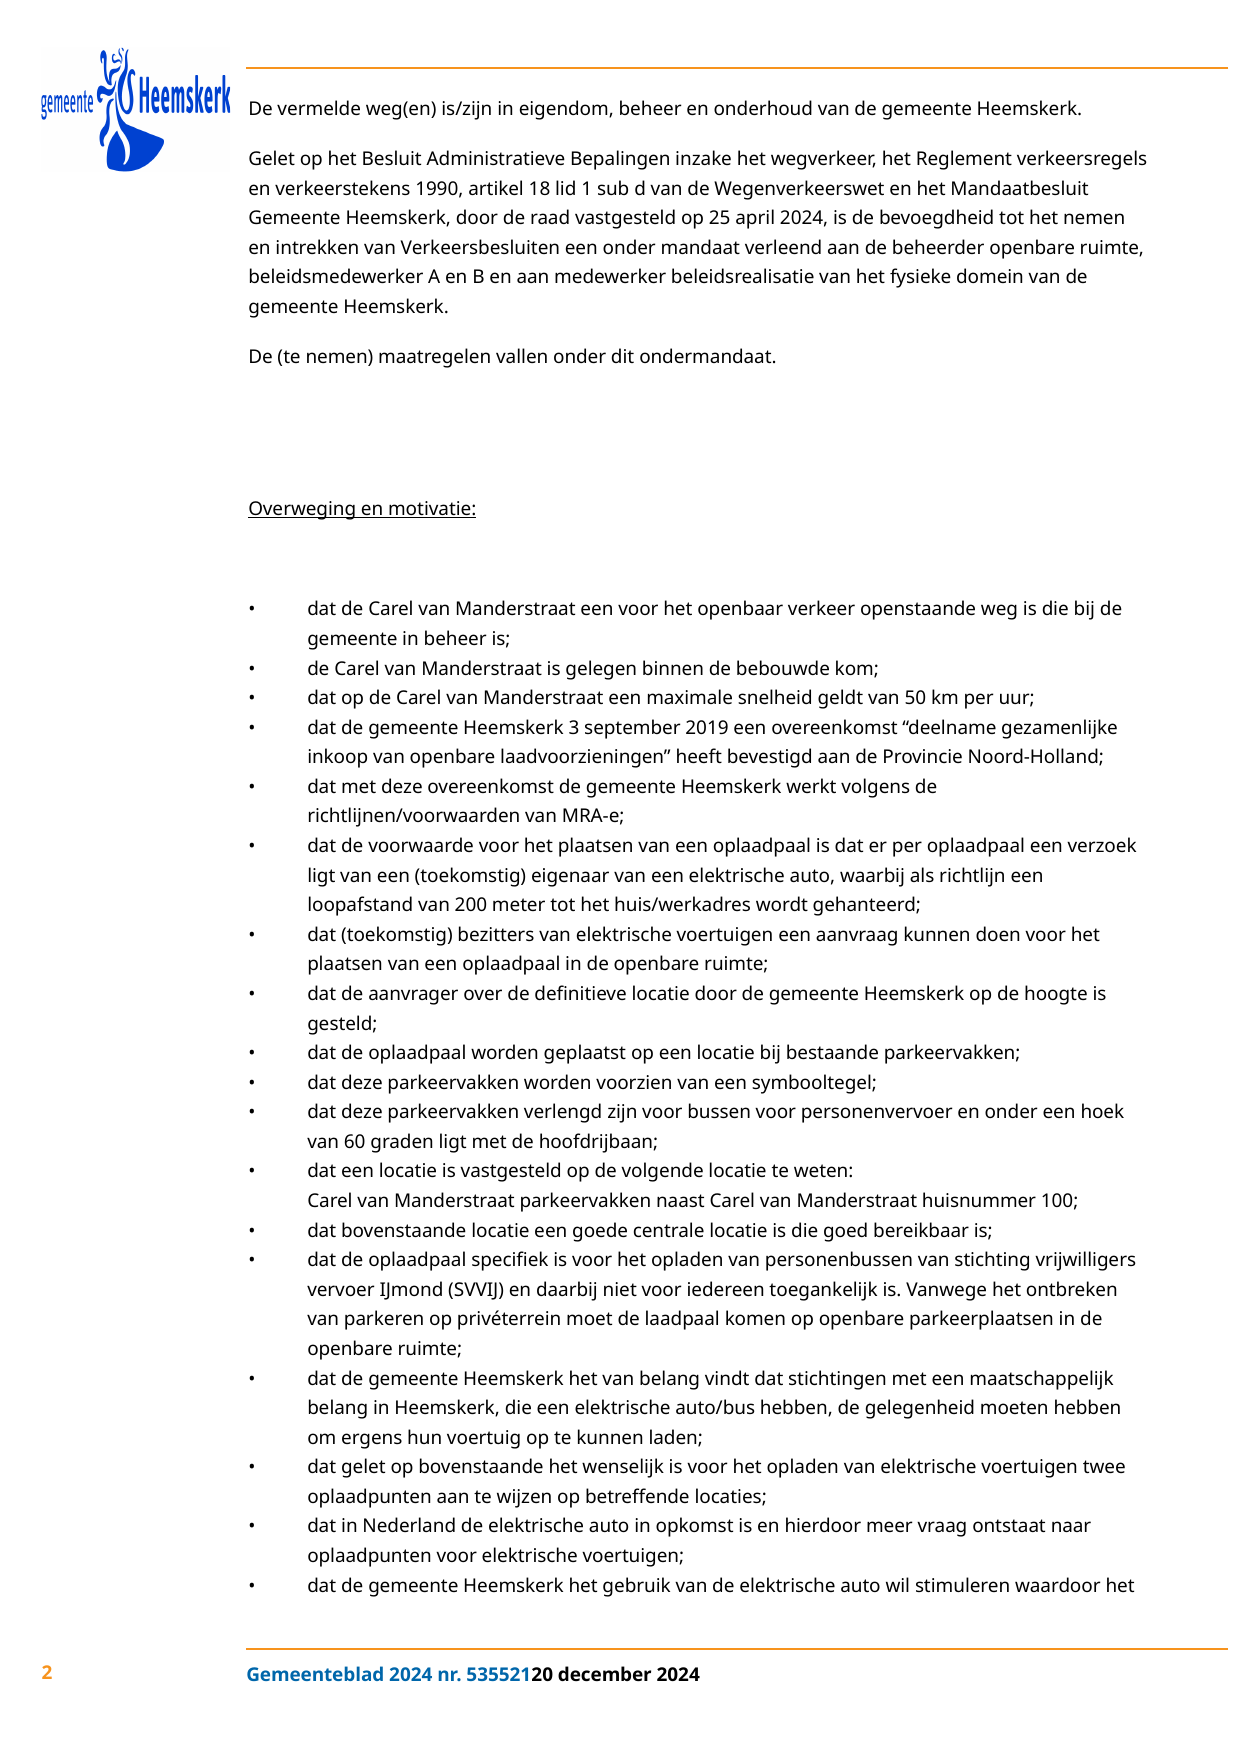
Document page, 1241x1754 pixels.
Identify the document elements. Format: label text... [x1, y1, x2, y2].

list dat de oplaadpaal specifiek is voor het opladen van personenbussen van stichting vrijwilligers vervoer IJmond (SVVIJ) en daarbij niet voor iedereen toegankelijk is. Vanwege het ontbreken van parkeren op privéterrein moet de laadpaal komen op openbare parkeerplaatsen in de openbare ruimte; [248, 1246, 1152, 1361]
text Gelet op het Besluit Administratieve Bepalingen inzake het wegverkeer, het Reglement verkeersregels en verkeerstekens 1990, artikel 18 lid 1 sub d van de Wegenverkeerswet en het Mandaatbesluit Gemeente Heemskerk, door de raad vastgesteld op 25 april 2024, is de bevoegdheid tot het nemen en intrekken van Verkeersbesluiten een onder mandaat verleend aan de beheerder openbare ruimte, beleidsmedewerker A en B en aan medewerker beleidsrealisatie van het fysieke domein van de gemeente Heemskerk. [248, 145, 1152, 319]
list dat (toekomstig) bezitters van elektrische voertuigen een aanvraag kunnen doen voor het plaatsen van een oplaadpaal in de openbare ruimte; [248, 921, 1152, 976]
text De vermelde weg(en) is/zijn in eigendom, beheer en onderhoud van de gemeente Heemskerk. [248, 95, 1152, 121]
list dat de oplaadpaal worden geplaatst op een locatie bij bestaande parkeervakken; [248, 1039, 1152, 1065]
list dat de aanvrager over de definitieve locatie door de gemeente Heemskerk op de hoogte is gesteld; [248, 980, 1152, 1036]
text De (te nemen) maatregelen vallen onder dit ondermandaat. [248, 343, 1152, 369]
list dat deze parkeervakken verlengd zijn voor bussen voor personenvervoer en onder een hoek van 60 graden ligt met de hoofdrijbaan; [248, 1098, 1152, 1154]
list dat op de Carel van Manderstraat een maximale snelheid geldt van 50 km per uur; [248, 684, 1152, 710]
list dat de voorwaarde voor het plaatsen van een oplaadpaal is dat er per oplaadpaal een verzoek ligt van een (toekomstig) eigenaar van een elektrische auto, waarbij als richtlijn een loopafstand van 200 meter tot het huis/werkadres wordt gehanteerd; [248, 832, 1152, 917]
list dat de gemeente Heemskerk het gebruik van de elektrische auto wil stimuleren waardoor het [248, 1572, 1152, 1598]
list de Carel van Manderstraat is gelegen binnen de bebouwde kom; [248, 655, 1152, 681]
list dat de Carel van Manderstraat een voor het openbaar verkeer openstaande weg is die bij de gemeente in beheer is; [248, 596, 1152, 651]
list dat bovenstaande locatie een goede centrale locatie is die goed bereikbaar is; [248, 1217, 1152, 1243]
list dat in Nederland de elektrische auto in opkomst is en hierdoor meer vraag ontstaat naar oplaadpunten voor elektrische voertuigen; [248, 1513, 1152, 1568]
picture [41, 47, 231, 172]
list dat de gemeente Heemskerk het van belang vindt dat stichtingen met een maatschappelijk belang in Heemskerk, die een elektrische auto/bus hebben, de gelegenheid moeten hebben om ergens hun voertuig op te kunnen laden; [248, 1365, 1152, 1450]
list dat een locatie is vastgesteld op de volgende locatie te weten: [248, 1158, 1152, 1183]
list dat de gemeente Heemskerk 3 september 2019 een overeenkomst “deelname gezamenlijke inkoop van openbare laadvoorzieningen” heeft bevestigd aan de Provincie Noord-Holland; [248, 714, 1152, 769]
list dat gelet op bovenstaande het wenselijk is voor het opladen van elektrische voertuigen twee oplaadpunten aan te wijzen op betreffende locaties; [248, 1453, 1152, 1509]
list Carel van Manderstraat parkeervakken naast Carel van Manderstraat huisnummer 100; [248, 1187, 1152, 1213]
text Overweging en motivatie: [248, 495, 1152, 521]
list dat met deze overeenkomst de gemeente Heemskerk werkt volgens de richtlijnen/voorwaarden van MRA-e; [248, 773, 1152, 828]
list dat deze parkeervakken worden voorzien van een symbooltegel; [248, 1069, 1152, 1095]
